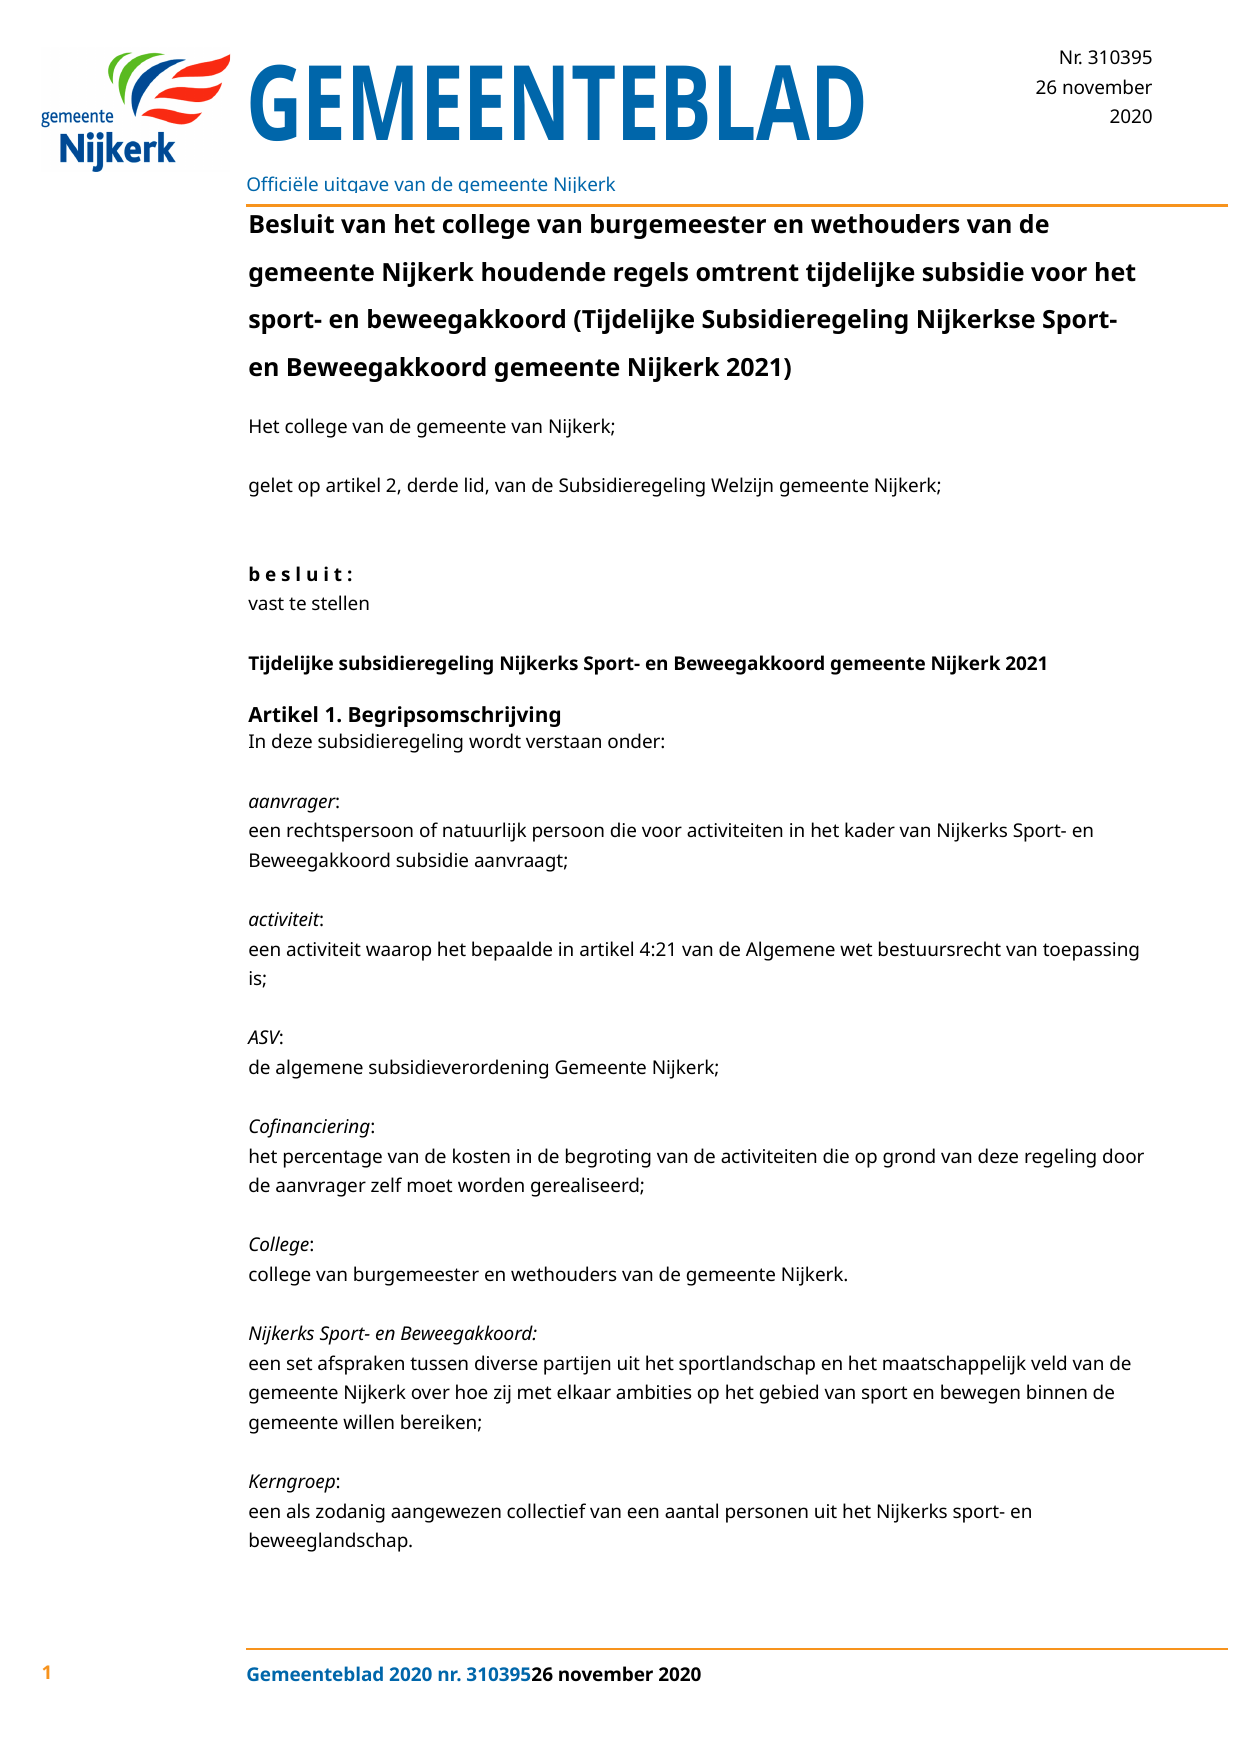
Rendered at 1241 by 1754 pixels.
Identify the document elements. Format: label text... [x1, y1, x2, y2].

text college van burgemeester en wethouders van de gemeente Nijkerk. [248, 1261, 1152, 1287]
text activiteit: [248, 906, 1152, 932]
text In deze subsidieregeling wordt verstaan onder: [248, 729, 1152, 754]
text Artikel 1. Begripsomschrijving [248, 700, 1152, 729]
text het percentage van de kosten in de begroting van de activiteiten die op grond van deze regeling door de aanvrager zelf moet worden gerealiseerd; [248, 1143, 1152, 1198]
text vast te stellen [248, 591, 1152, 616]
text Cofinanciering: [248, 1113, 1152, 1139]
text Kerngroep: [248, 1468, 1152, 1494]
text College: [248, 1232, 1152, 1257]
picture [41, 47, 231, 172]
text Tijdelijke subsidieregeling Nijkerks Sport- en Beweegakkoord gemeente Nijkerk 2021 [248, 650, 1152, 676]
text de algemene subsidieverordening Gemeente Nijkerk; [248, 1054, 1152, 1080]
text Nijkerks Sport- en Beweegakkoord: [248, 1320, 1152, 1346]
text ASV: [248, 1024, 1152, 1050]
text gelet op artikel 2, derde lid, van de Subsidieregeling Welzijn gemeente Nijkerk; [248, 472, 1152, 498]
text een rechtspersoon of natuurlijk persoon die voor activiteiten in het kader van Nijkerks Sport- en Beweegakkoord subsidie aanvraagt; [248, 817, 1152, 873]
text b e s l u i t : [248, 561, 1152, 587]
text Besluit van het college van burgemeester en wethouders van de gemeente Nijkerk houdende regels omtrent tijdelijke subsidie voor het sport- en beweegakkoord (Tijdelijke Subsidieregeling Nijkerkse Sport- en Beweegakkoord gemeente Nijkerk 2021) [248, 207, 1152, 384]
text een als zodanig aangewezen collectief van een aantal personen uit het Nijkerks sport- en beweeglandschap. [248, 1498, 1152, 1553]
text aanvrager: [248, 788, 1152, 813]
text Het college van de gemeente van Nijkerk; [248, 413, 1152, 439]
text een set afspraken tussen diverse partijen uit het sportlandschap en het maatschappelijk veld van de gemeente Nijkerk over hoe zij met elkaar ambities op het gebied van sport en bewegen binnen de gemeente willen bereiken; [248, 1350, 1152, 1435]
text een activiteit waarop het bepaalde in artikel 4:21 van de Algemene wet bestuursrecht van toepassing is; [248, 936, 1152, 991]
